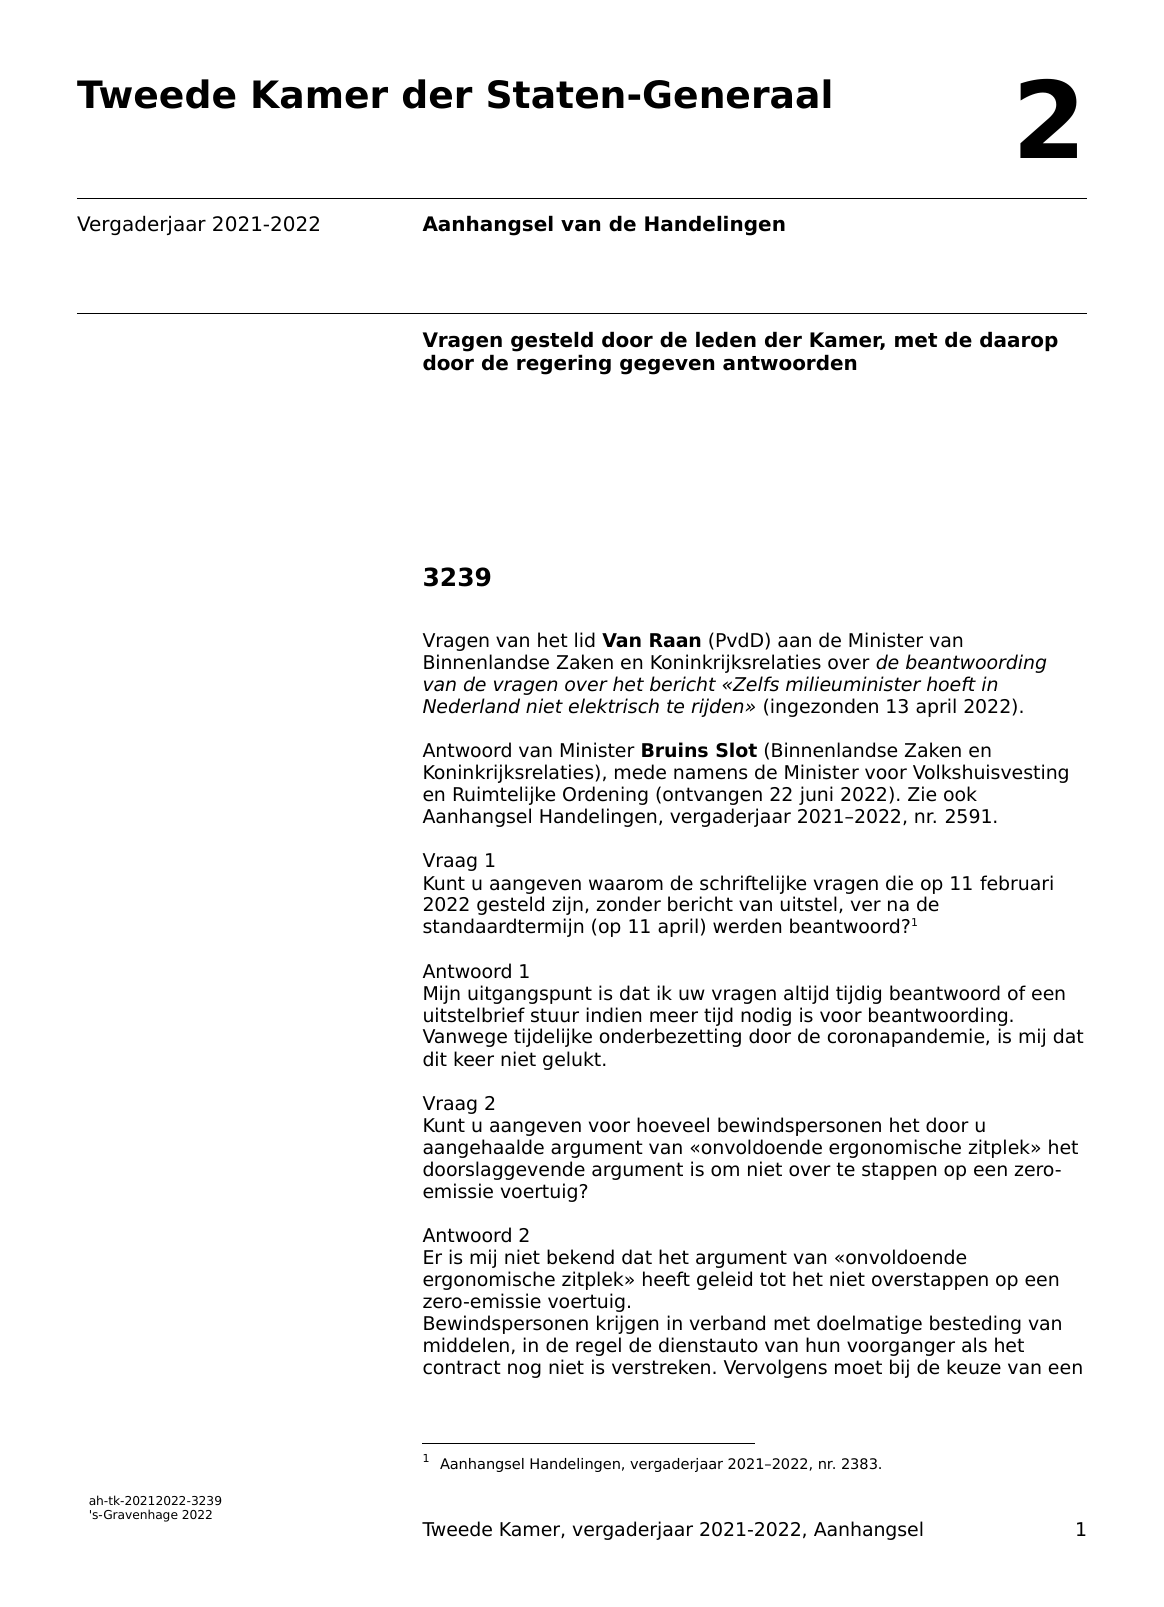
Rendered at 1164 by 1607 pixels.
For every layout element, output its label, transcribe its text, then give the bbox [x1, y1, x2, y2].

text Aanhangsel Handelingen, vergaderjaar 2021–2022, nr. 2383. [422, 1452, 1087, 1474]
text Vraag 2 [422, 1093, 1087, 1114]
text Antwoord van Minister Bruins Slot (Binnenlandse Zaken en Koninkrijksrelaties), mede namens de Minister voor Volkshuisvesting en Ruimtelijke Ordening (ontvangen 22 juni 2022). Zie ook Aanhangsel Handelingen, vergaderjaar 2021–2022, nr. 2591. [422, 740, 1087, 828]
table_cell Vragen gesteld door de leden der Kamer, met de daarop door de regering gegeven antwoorden [422, 314, 1087, 375]
text Antwoord 2 [422, 1225, 1087, 1247]
text Mijn uitgangspunt is dat ik uw vragen altijd tijdig beantwoord of een uitstelbrief stuur indien meer tijd nodig is voor beantwoording. Vanwege tijdelijke onderbezetting door de coronapandemie, is mij dat dit keer niet gelukt. [422, 982, 1087, 1070]
text Vragen van het lid Van Raan (PvdD) aan de Minister van Binnenlandse Zaken en Koninkrijksrelaties over de beantwoording van de vragen over het bericht «Zelfs milieuminister hoeft in Nederland niet elektrisch te rijden» (ingezonden 13 april 2022). [422, 630, 1087, 718]
table_cell Aanhangsel van de Handelingen [422, 199, 1087, 313]
table_cell [77, 314, 422, 375]
text 3239 [422, 563, 1087, 592]
text Bewindspersonen krijgen in verband met doelmatige besteding van middelen, in de regel de dienstauto van hun voorganger als het contract nog niet is verstreken. Vervolgens moet bij de keuze van een [422, 1313, 1087, 1378]
text ah-tk-20212022-3239 [88, 1494, 323, 1508]
table_cell Vergaderjaar 2021-2022 [77, 199, 422, 313]
text Antwoord 1 [422, 961, 1087, 982]
text 's-Gravenhage 2022 [88, 1508, 323, 1522]
text Vraag 1 [422, 850, 1087, 872]
text Kunt u aangeven waarom de schriftelijke vragen die op 11 februari 2022 gesteld zijn, zonder bericht van uitstel, ver na de standaardtermijn (op 11 april) werden beantwoord? [422, 872, 1087, 938]
text Kunt u aangeven voor hoeveel bewindspersonen het door u aangehaalde argument van «onvoldoende ergonomische zitplek» het doorslaggevende argument is om niet over te stappen op een zero-emissie voertuig? [422, 1114, 1087, 1202]
table_header Tweede Kamer der Staten-Generaal [77, 59, 886, 198]
table_header 2 [886, 59, 1087, 198]
text Er is mij niet bekend dat het argument van «onvoldoende ergonomische zitplek» heeft geleid tot het niet overstappen op een zero-emissie voertuig. [422, 1247, 1087, 1313]
